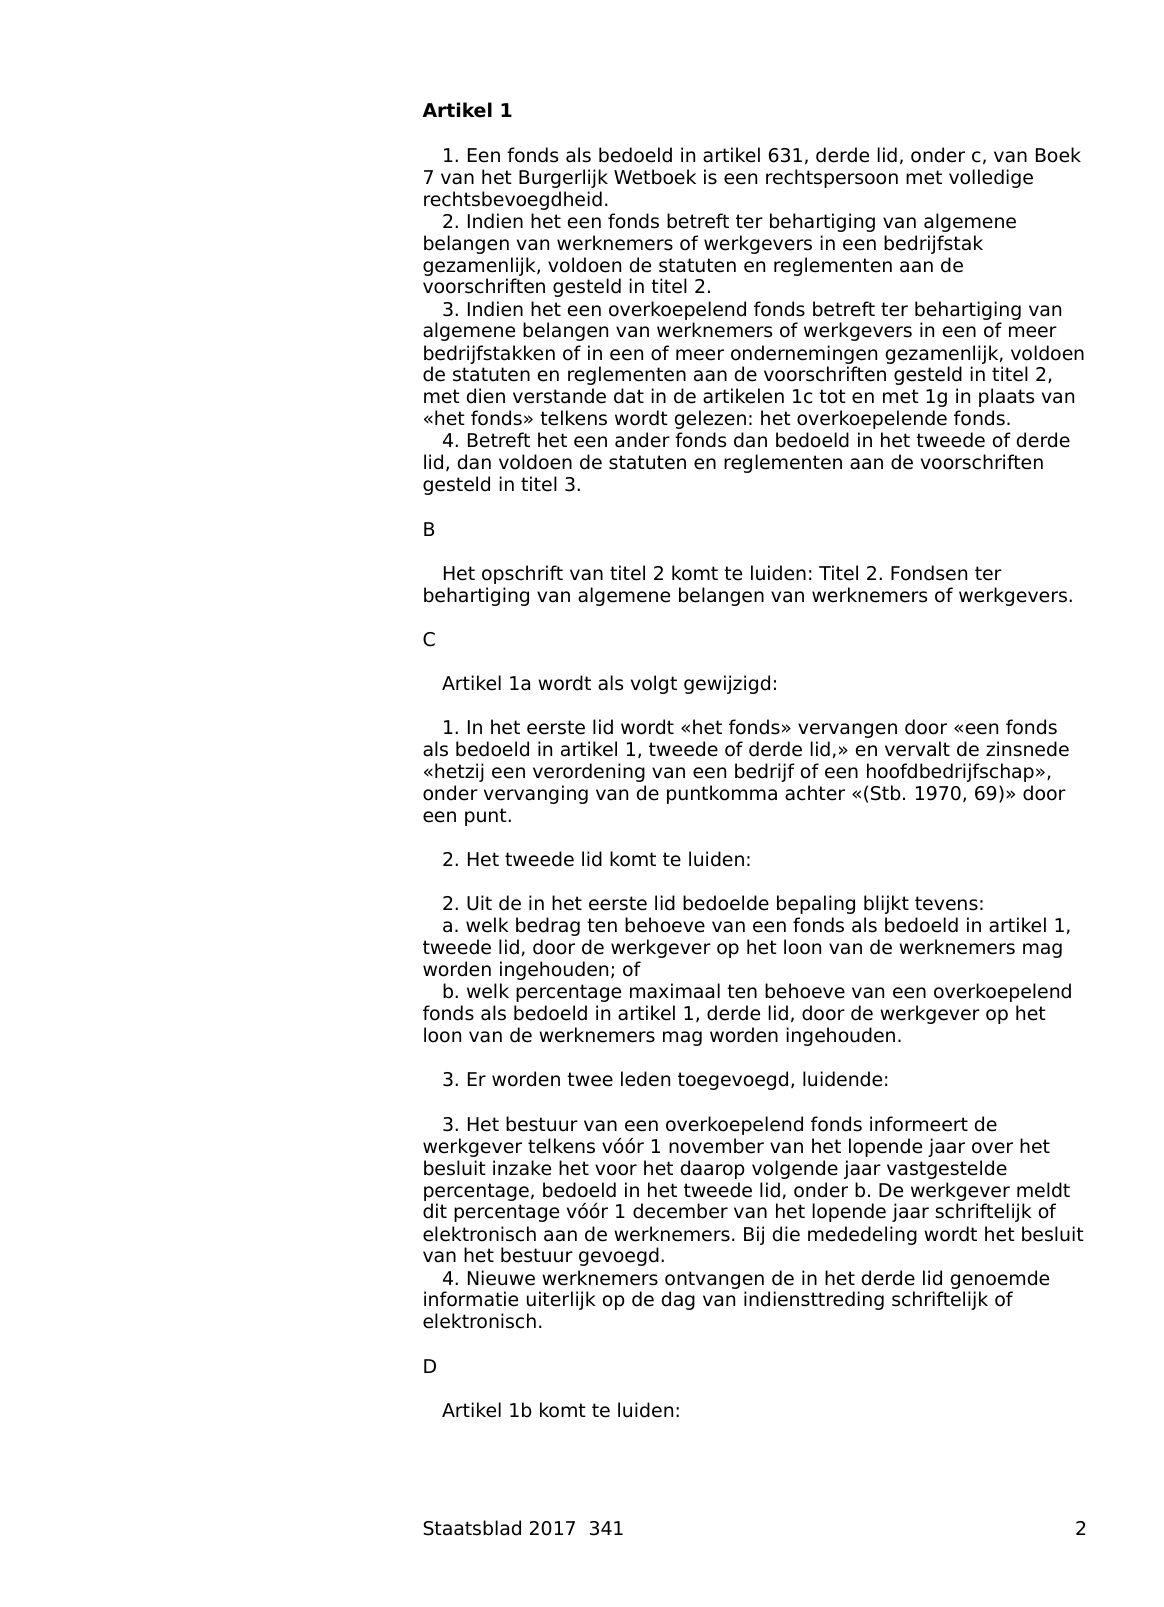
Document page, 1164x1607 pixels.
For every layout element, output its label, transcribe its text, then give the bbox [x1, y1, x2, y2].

text 4. Betreft het een ander fonds dan bedoeld in het tweede of derde lid, dan voldoen de statuten en reglementen aan de voorschriften gesteld in titel 3. [422, 430, 1087, 496]
text b. welk percentage maximaal ten behoeve van een overkoepelend fonds als bedoeld in artikel 1, derde lid, door de werkgever op het loon van de werknemers mag worden ingehouden. [422, 981, 1087, 1047]
text Artikel 1a wordt als volgt gewijzigd: [422, 673, 1087, 695]
text Artikel 1b komt te luiden: [422, 1400, 1087, 1422]
text 2. Het tweede lid komt te luiden: [422, 849, 1087, 871]
text 3. Indien het een overkoepelend fonds betreft ter behartiging van algemene belangen van werknemers of werkgevers in een of meer bedrijfstakken of in een of meer ondernemingen gezamenlijk, voldoen de statuten en reglementen aan de voorschriften gesteld in titel 2, met dien verstande dat in de artikelen 1c tot en met 1g in plaats van «het fonds» telkens wordt gelezen: het overkoepelende fonds. [422, 298, 1087, 430]
text D [422, 1356, 1087, 1377]
text C [422, 629, 1087, 651]
text a. welk bedrag ten behoeve van een fonds als bedoeld in artikel 1, tweede lid, door de werkgever op het loon van de werknemers mag worden ingehouden; of [422, 915, 1087, 981]
text 2. Indien het een fonds betreft ter behartiging van algemene belangen van werknemers of werkgevers in een bedrijfstak gezamenlijk, voldoen de statuten en reglementen aan de voorschriften gesteld in titel 2. [422, 211, 1087, 298]
text 2. Uit de in het eerste lid bedoelde bepaling blijkt tevens: [422, 893, 1087, 915]
text B [422, 518, 1087, 540]
text 3. Het bestuur van een overkoepelend fonds informeert de werkgever telkens vóór 1 november van het lopende jaar over het besluit inzake het voor het daarop volgende jaar vastgestelde percentage, bedoeld in het tweede lid, onder b. De werkgever meldt dit percentage vóór 1 december van het lopende jaar schriftelijk of elektronisch aan de werknemers. Bij die mededeling wordt het besluit van het bestuur gevoegd. [422, 1113, 1087, 1267]
text 3. Er worden twee leden toegevoegd, luidende: [422, 1069, 1087, 1091]
text 4. Nieuwe werknemers ontvangen de in het derde lid genoemde informatie uiterlijk op de dag van indiensttreding schriftelijk of elektronisch. [422, 1267, 1087, 1333]
text 1. In het eerste lid wordt «het fonds» vervangen door «een fonds als bedoeld in artikel 1, tweede of derde lid,» en vervalt de zinsnede «hetzij een verordening van een bedrijf of een hoofdbedrijfschap», onder vervanging van de puntkomma achter «(Stb. 1970, 69)» door een punt. [422, 717, 1087, 827]
subtitle Artikel 1 [422, 100, 1087, 122]
text 1. Een fonds als bedoeld in artikel 631, derde lid, onder c, van Boek 7 van het Burgerlijk Wetboek is een rechtspersoon met volledige rechtsbevoegdheid. [422, 144, 1087, 211]
text Het opschrift van titel 2 komt te luiden: Titel 2. Fondsen ter behartiging van algemene belangen van werknemers of werkgevers. [422, 563, 1087, 607]
